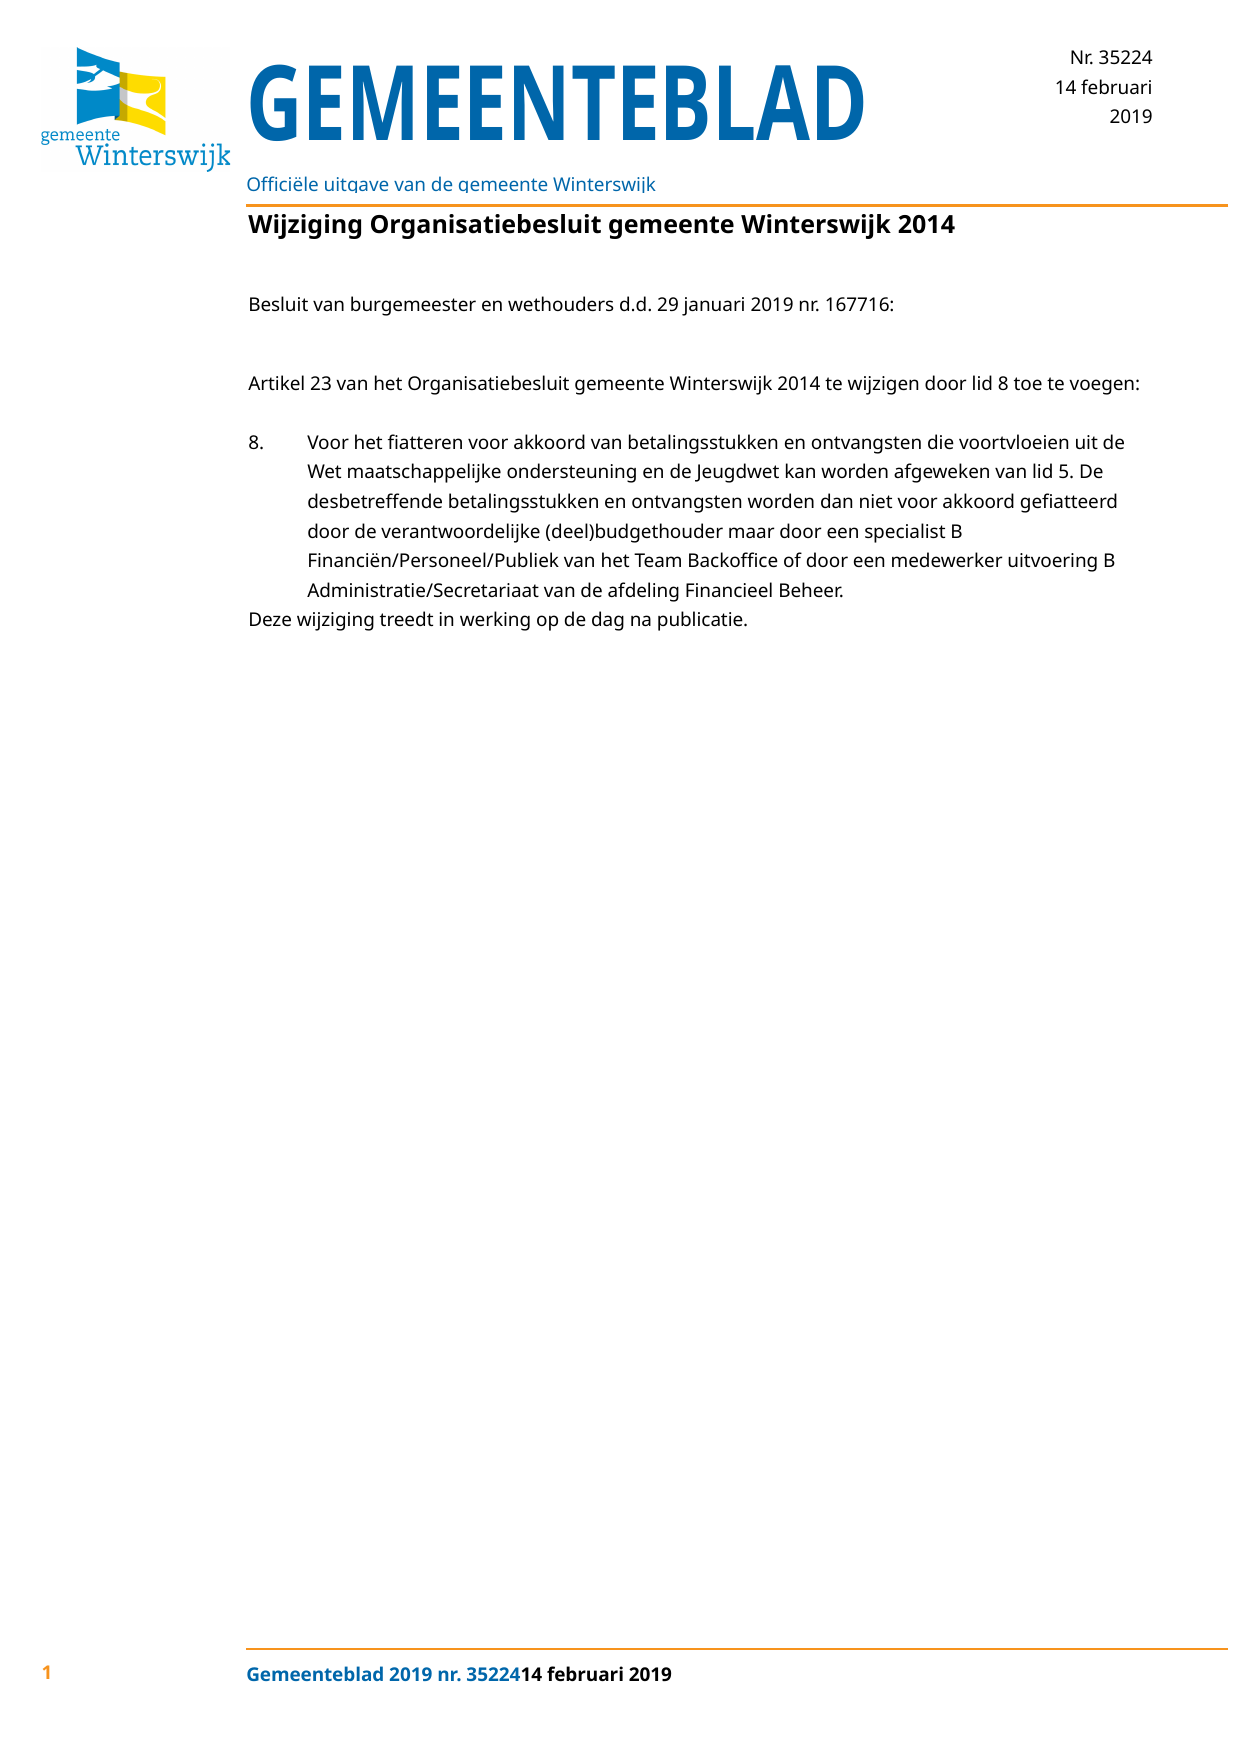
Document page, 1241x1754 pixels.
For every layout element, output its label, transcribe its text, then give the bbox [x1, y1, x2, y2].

text Artikel 23 van het Organisatiebesluit gemeente Winterswijk 2014 te wijzigen door lid 8 toe te voegen: [248, 370, 1152, 396]
picture [225, 153, 231, 162]
text Besluit van burgemeester en wethouders d.d. 29 januari 2019 nr. 167716: [248, 291, 1152, 317]
picture [41, 47, 231, 172]
text Wijziging Organisatiebesluit gemeente Winterswijk 2014 [248, 207, 1152, 241]
text Deze wijziging treedt in werking op de dag na publicatie. [248, 607, 1152, 632]
list Voor het fiatteren voor akkoord van betalingsstukken en ontvangsten die voortvloeien uit de Wet maatschappelijke ondersteuning en de Jeugdwet kan worden afgeweken van lid 5. De desbetreffende betalingsstukken en ontvangsten worden dan niet voor akkoord gefiatteerd door de verantwoordelijke (deel)budgethouder maar door een specialist B Financiën/Personeel/Publiek van het Team Backoffice of door een medewerker uitvoering B Administratie/Secretariaat van de afdeling Financieel Beheer. [248, 429, 1152, 603]
